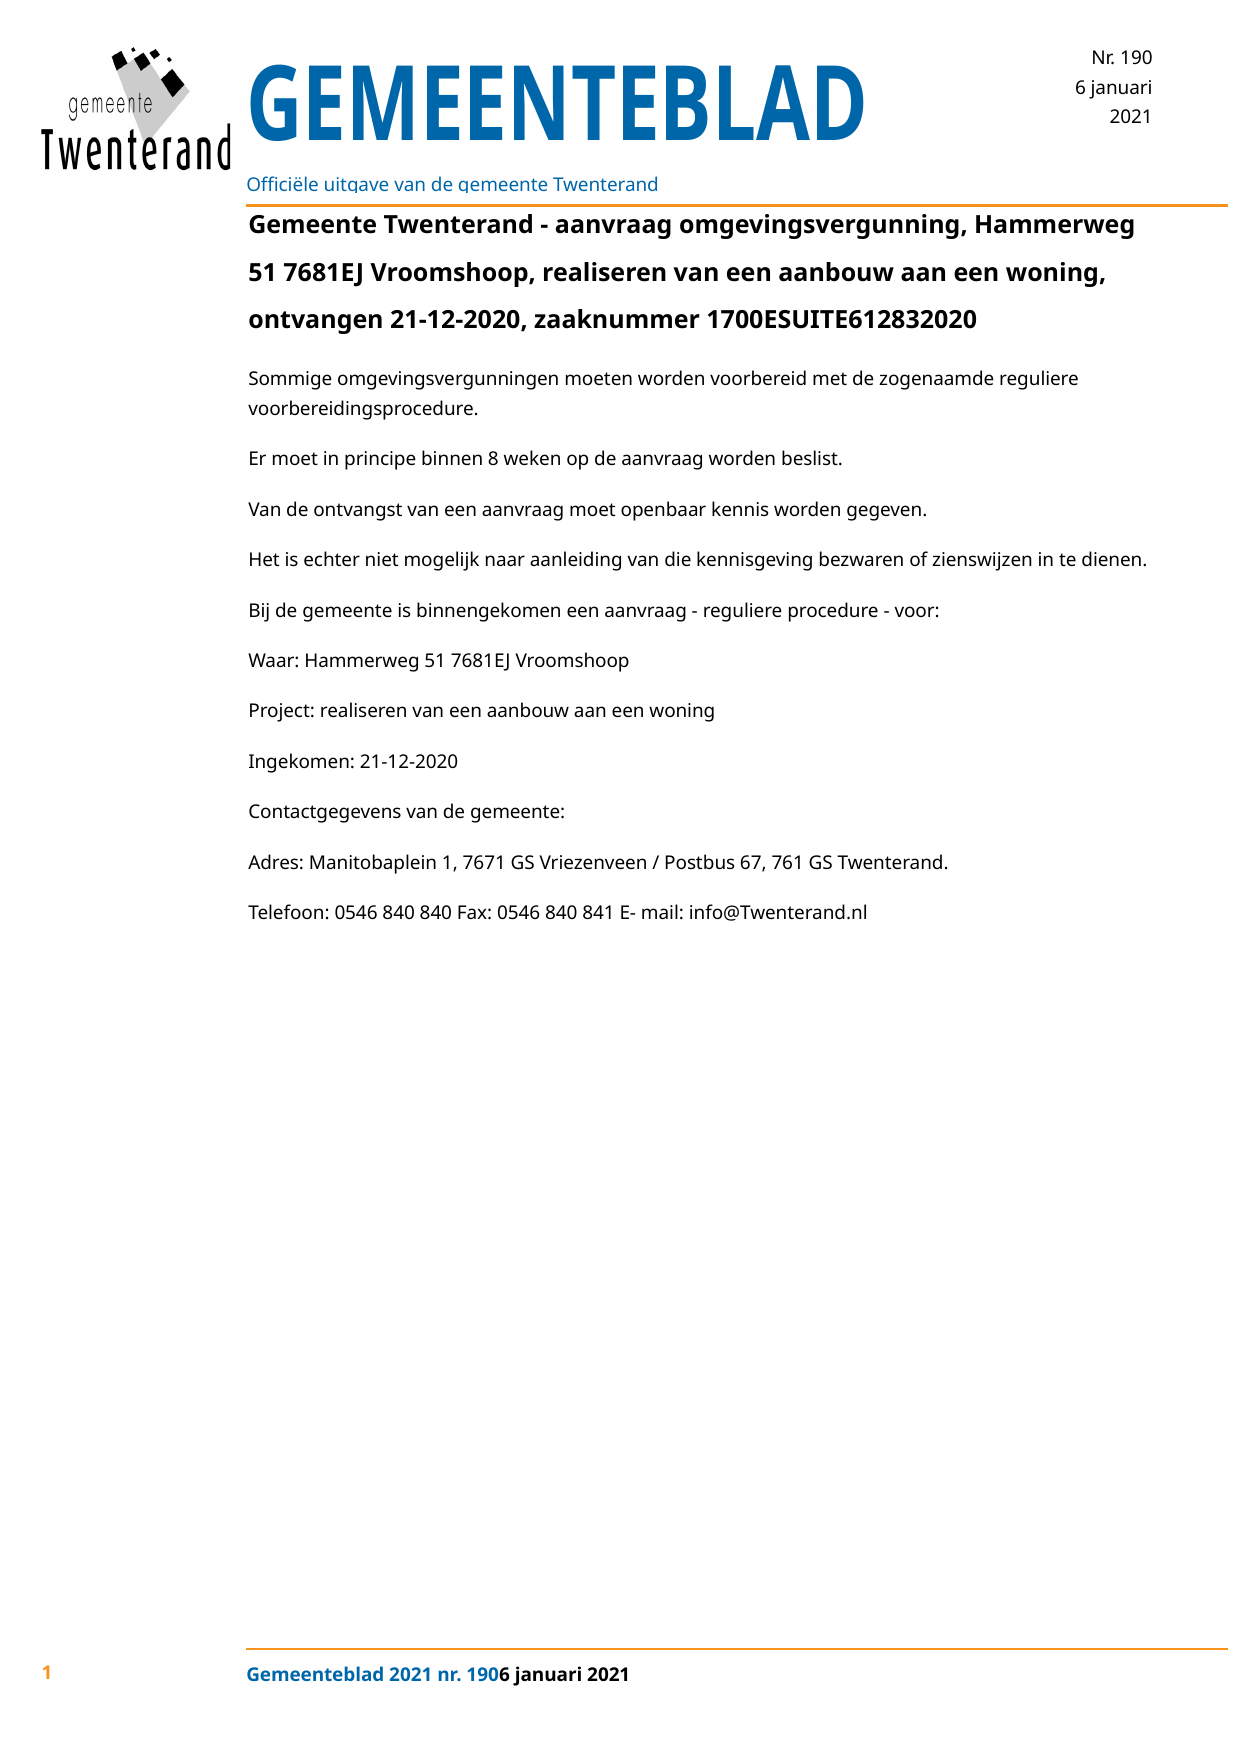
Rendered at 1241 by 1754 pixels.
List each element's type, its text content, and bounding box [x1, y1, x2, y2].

text Waar: Hammerweg 51 7681EJ Vroomshoop [248, 647, 1152, 673]
text Contactgegevens van de gemeente: [248, 798, 1152, 824]
text Project: realiseren van een aanbouw aan een woning [248, 698, 1152, 723]
text Het is echter niet mogelijk naar aanleiding van die kennisgeving bezwaren of zienswijzen in te dienen. [248, 546, 1152, 572]
text Gemeente Twenterand - aanvraag omgevingsvergunning, Hammerweg 51 7681EJ Vroomshoop, realiseren van een aanbouw aan een woning, ontvangen 21-12-2020, zaaknummer 1700ESUITE612832020 [248, 207, 1152, 336]
picture [41, 47, 231, 172]
text Er moet in principe binnen 8 weken op de aanvraag worden beslist. [248, 446, 1152, 471]
text Ingekomen: 21-12-2020 [248, 748, 1152, 774]
text Bij de gemeente is binnengekomen een aanvraag - reguliere procedure - voor: [248, 597, 1152, 622]
text Van de ontvangst van een aanvraag moet openbaar kennis worden gegeven. [248, 496, 1152, 522]
text Telefoon: 0546 840 840 Fax: 0546 840 841 E- mail: info@Twenterand.nl [248, 899, 1152, 925]
text Sommige omgevingsvergunningen moeten worden voorbereid met de zogenaamde reguliere voorbereidingsprocedure. [248, 366, 1152, 421]
text Adres: Manitobaplein 1, 7671 GS Vriezenveen / Postbus 67, 761 GS Twenterand. [248, 849, 1152, 874]
